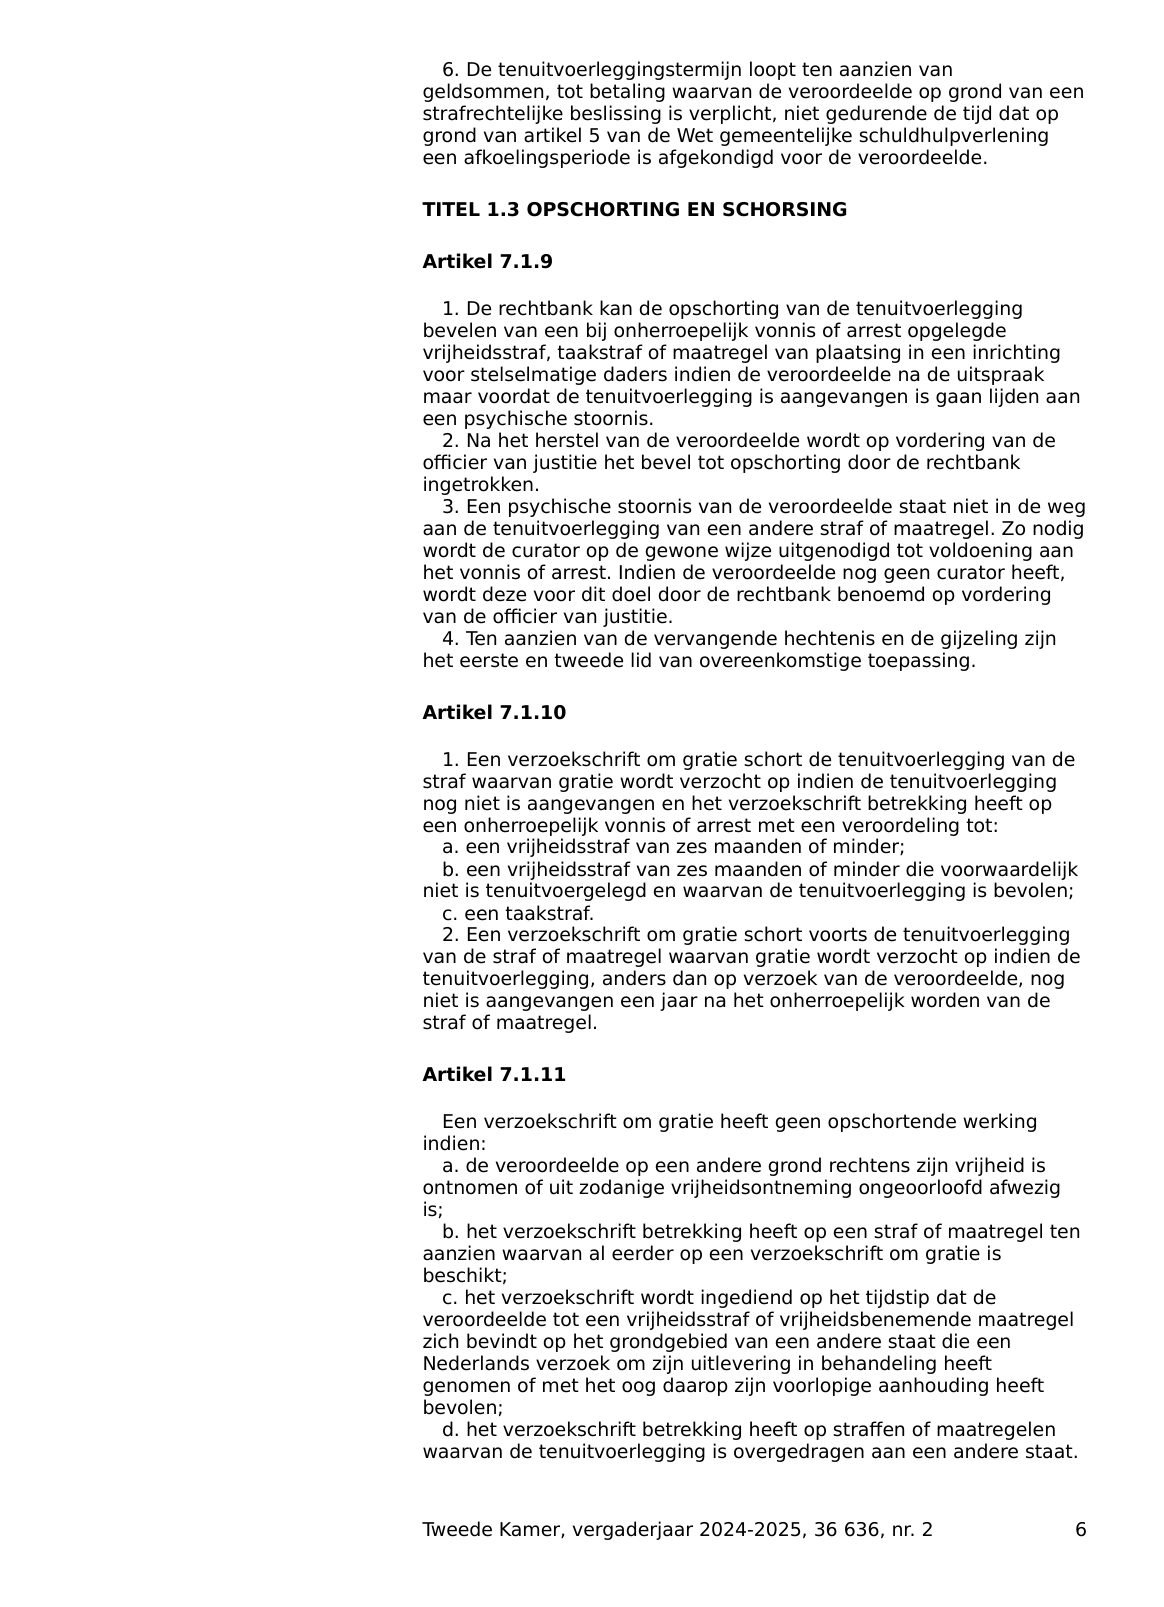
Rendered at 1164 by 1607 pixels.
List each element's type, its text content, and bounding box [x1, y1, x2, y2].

text c. het verzoekschrift wordt ingediend op het tijdstip dat de veroordeelde tot een vrijheidsstraf of vrijheidsbenemende maatregel zich bevindt op het grondgebied van een andere staat die een Nederlands verzoek om zijn uitlevering in behandeling heeft genomen of met het oog daarop zijn voorlopige aanhouding heeft bevolen; [422, 1287, 1087, 1419]
text 2. Na het herstel van de veroordeelde wordt op vordering van de officier van justitie het bevel tot opschorting door de rechtbank ingetrokken. [422, 430, 1087, 496]
subtitle Artikel 7.1.11 [422, 1064, 1087, 1086]
subtitle Artikel 7.1.9 [422, 251, 1087, 273]
text a. de veroordeelde op een andere grond rechtens zijn vrijheid is ontnomen of uit zodanige vrijheidsontneming ongeoorloofd afwezig is; [422, 1155, 1087, 1221]
text 4. Ten aanzien van de vervangende hechtenis en de gijzeling zijn het eerste en tweede lid van overeenkomstige toepassing. [422, 628, 1087, 672]
text b. het verzoekschrift betrekking heeft op een straf of maatregel ten aanzien waarvan al eerder op een verzoekschrift om gratie is beschikt; [422, 1221, 1087, 1287]
text 1. Een verzoekschrift om gratie schort de tenuitvoerlegging van de straf waarvan gratie wordt verzocht op indien de tenuitvoerlegging nog niet is aangevangen en het verzoekschrift betrekking heeft op een onherroepelijk vonnis of arrest met een veroordeling tot: [422, 748, 1087, 836]
text 2. Een verzoekschrift om gratie schort voorts de tenuitvoerlegging van de straf of maatregel waarvan gratie wordt verzocht op indien de tenuitvoerlegging, anders dan op verzoek van de veroordeelde, nog niet is aangevangen een jaar na het onherroepelijk worden van de straf of maatregel. [422, 924, 1087, 1034]
subtitle Artikel 7.1.10 [422, 702, 1087, 723]
text 1. De rechtbank kan de opschorting van de tenuitvoerlegging bevelen van een bij onherroepelijk vonnis of arrest opgelegde vrijheidsstraf, taakstraf of maatregel van plaatsing in een inrichting voor stelselmatige daders indien de veroordeelde na de uitspraak maar voordat de tenuitvoerlegging is aangevangen is gaan lijden aan een psychische stoornis. [422, 298, 1087, 430]
text c. een taakstraf. [422, 902, 1087, 924]
text d. het verzoekschrift betrekking heeft op straffen of maatregelen waarvan de tenuitvoerlegging is overgedragen aan een andere staat. [422, 1419, 1087, 1463]
text 3. Een psychische stoornis van de veroordeelde staat niet in de weg aan de tenuitvoerlegging van een andere straf of maatregel. Zo nodig wordt de curator op de gewone wijze uitgenodigd tot voldoening aan het vonnis of arrest. Indien de veroordeelde nog geen curator heeft, wordt deze voor dit doel door de rechtbank benoemd op vordering van de officier van justitie. [422, 496, 1087, 628]
text Een verzoekschrift om gratie heeft geen opschortende werking indien: [422, 1111, 1087, 1155]
text a. een vrijheidsstraf van zes maanden of minder; [422, 836, 1087, 858]
text 6. De tenuitvoerleggingstermijn loopt ten aanzien van geldsommen, tot betaling waarvan de veroordeelde op grond van een strafrechtelijke beslissing is verplicht, niet gedurende de tijd dat op grond van artikel 5 van de Wet gemeentelijke schuldhulpverlening een afkoelingsperiode is afgekondigd voor de veroordeelde. [422, 59, 1087, 169]
subtitle TITEL 1.3 OPSCHORTING EN SCHORSING [422, 199, 1087, 221]
text b. een vrijheidsstraf van zes maanden of minder die voorwaardelijk niet is tenuitvoergelegd en waarvan de tenuitvoerlegging is bevolen; [422, 858, 1087, 902]
